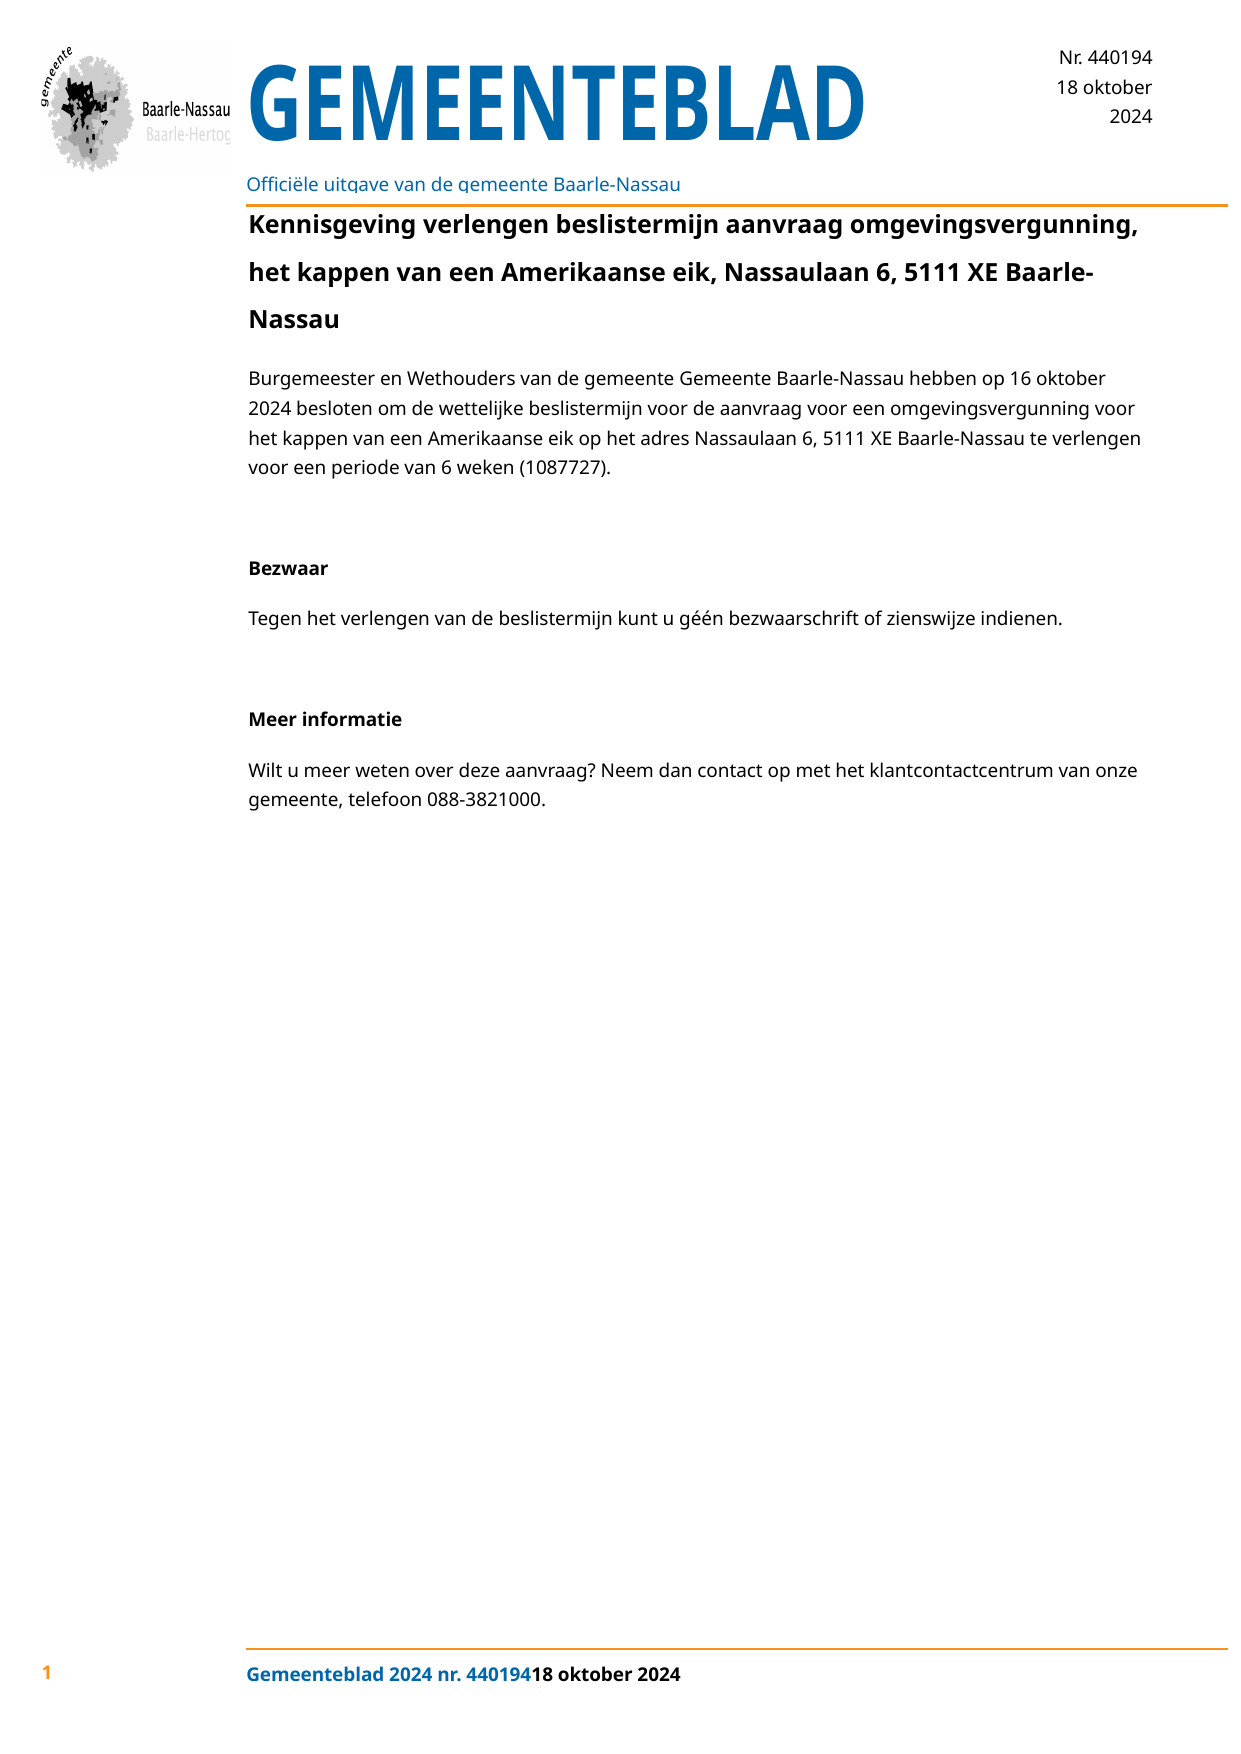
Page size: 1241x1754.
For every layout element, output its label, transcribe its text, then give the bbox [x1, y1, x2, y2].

text Burgemeester en Wethouders van de gemeente Gemeente Baarle-Nassau hebben op 16 oktober 2024 besloten om de wettelijke beslistermijn voor de aanvraag voor een omgevingsvergunning voor het kappen van een Amerikaanse eik op het adres Nassaulaan 6, 5111 XE Baarle-Nassau te verlengen voor een periode van 6 weken (1087727). [248, 366, 1152, 480]
text Kennisgeving verlengen beslistermijn aanvraag omgevingsvergunning, het kappen van een Amerikaanse eik, Nassaulaan 6, 5111 XE Baarle-Nassau [248, 207, 1152, 336]
text Wilt u meer weten over deze aanvraag? Neem dan contact op met het klantcontactcentrum van onze gemeente, telefoon 088-3821000. [248, 757, 1152, 812]
picture [41, 47, 231, 172]
text Tegen het verlengen van de beslistermijn kunt u géén bezwaarschrift of zienswijze indienen. [248, 606, 1152, 631]
text Bezwaar [248, 555, 1152, 581]
text Meer informatie [248, 706, 1152, 732]
